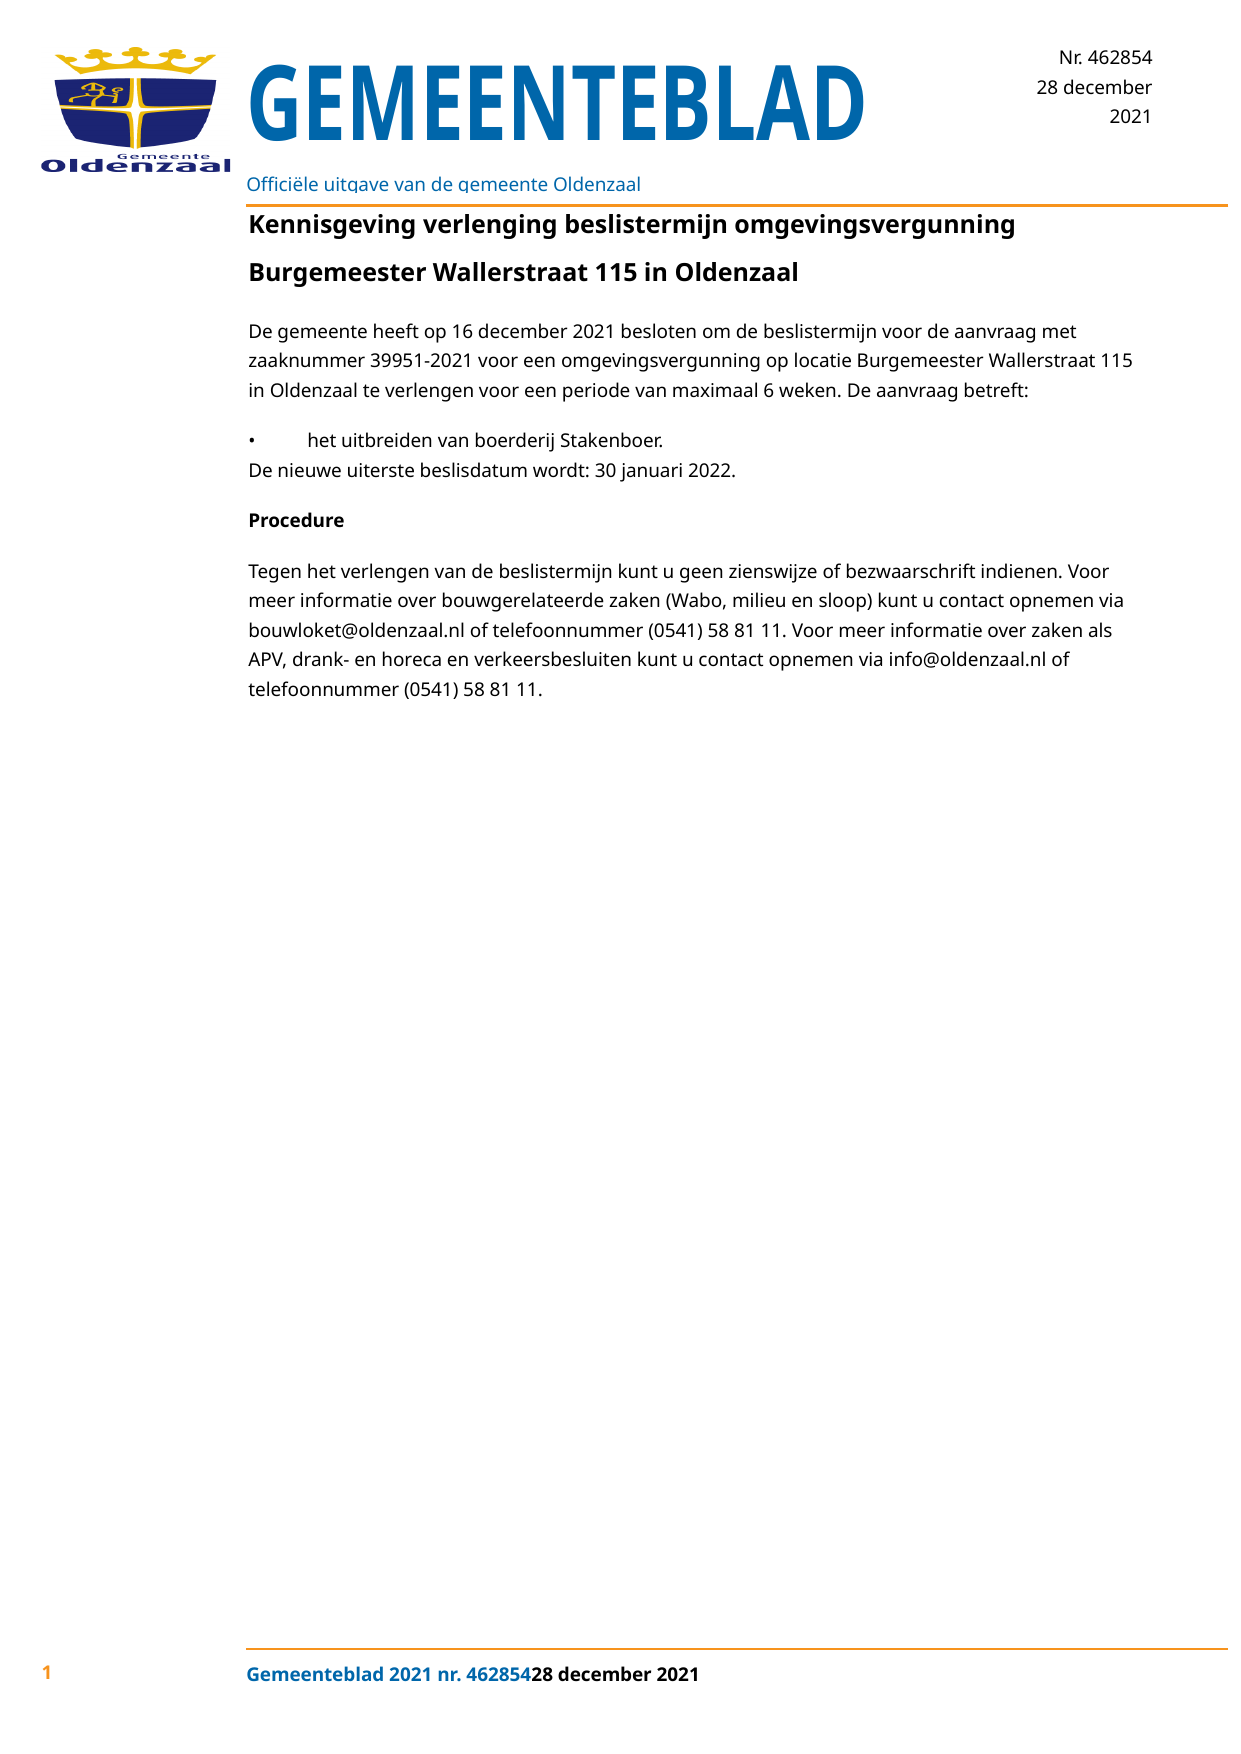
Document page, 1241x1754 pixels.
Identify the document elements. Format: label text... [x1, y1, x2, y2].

text De gemeente heeft op 16 december 2021 besloten om de beslistermijn voor de aanvraag met zaaknummer 39951-2021 voor een omgevingsvergunning op locatie Burgemeester Wallerstraat 115 in Oldenzaal te verlengen voor een periode van maximaal 6 weken. De aanvraag betreft: [248, 318, 1152, 403]
list het uitbreiden van boerderij Stakenboer. [248, 427, 1152, 453]
text Procedure [248, 507, 1152, 533]
text Kennisgeving verlenging beslistermijn omgevingsvergunning Burgemeester Wallerstraat 115 in Oldenzaal [248, 207, 1152, 288]
text Tegen het verlengen van de beslistermijn kunt u geen zienswijze of bezwaarschrift indienen. Voor meer informatie over bouwgerelateerde zaken (Wabo, milieu en sloop) kunt u contact opnemen via bouwloket@oldenzaal.nl of telefoonnummer (0541) 58 81 11. Voor meer informatie over zaken als APV, drank- en horeca en verkeersbesluiten kunt u contact opnemen via info@oldenzaal.nl of telefoonnummer (0541) 58 81 11. [248, 558, 1152, 702]
text De nieuwe uiterste beslisdatum wordt: 30 januari 2022. [248, 457, 1152, 483]
picture [41, 47, 231, 172]
